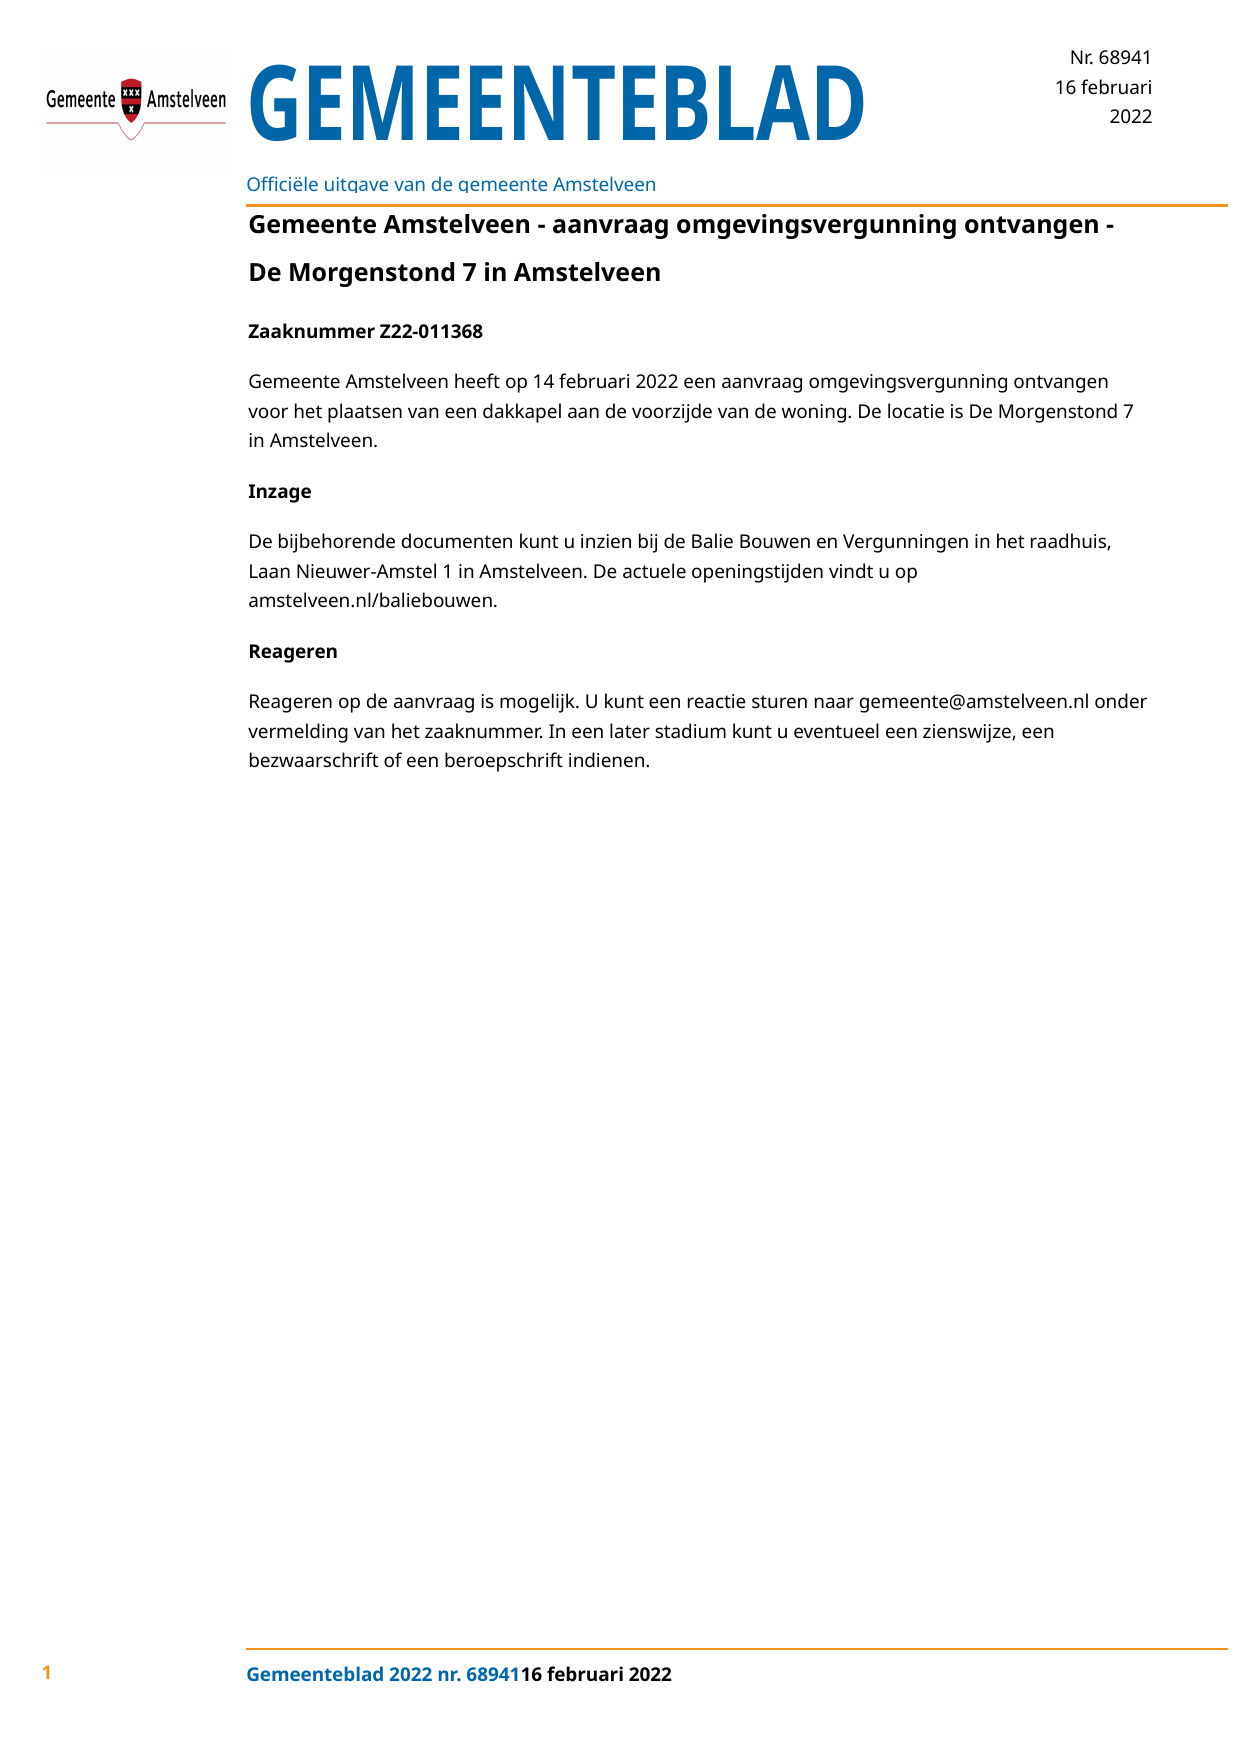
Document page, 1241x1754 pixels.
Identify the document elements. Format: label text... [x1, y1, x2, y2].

text Inzage [248, 478, 1152, 504]
text Zaaknummer Z22-011368 [248, 318, 1152, 344]
text Reageren op de aanvraag is mogelijk. U kunt een reactie sturen naar gemeente@amstelveen.nl onder vermelding van het zaaknummer. In een later stadium kunt u eventueel een zienswijze, een bezwaarschrift of een beroepschrift indienen. [248, 688, 1152, 773]
text Gemeente Amstelveen - aanvraag omgevingsvergunning ontvangen - De Morgenstond 7 in Amstelveen [248, 207, 1152, 288]
text De bijbehorende documenten kunt u inzien bij de Balie Bouwen en Vergunningen in het raadhuis, Laan Nieuwer-Amstel 1 in Amstelveen. De actuele openingstijden vindt u op amstelveen.nl/baliebouwen. [248, 528, 1152, 613]
text Gemeente Amstelveen heeft op 14 februari 2022 een aanvraag omgevingsvergunning ontvangen voor het plaatsen van een dakkapel aan de voorzijde van de woning. De locatie is De Morgenstond 7 in Amstelveen. [248, 368, 1152, 453]
picture [41, 47, 231, 172]
text Reageren [248, 638, 1152, 664]
